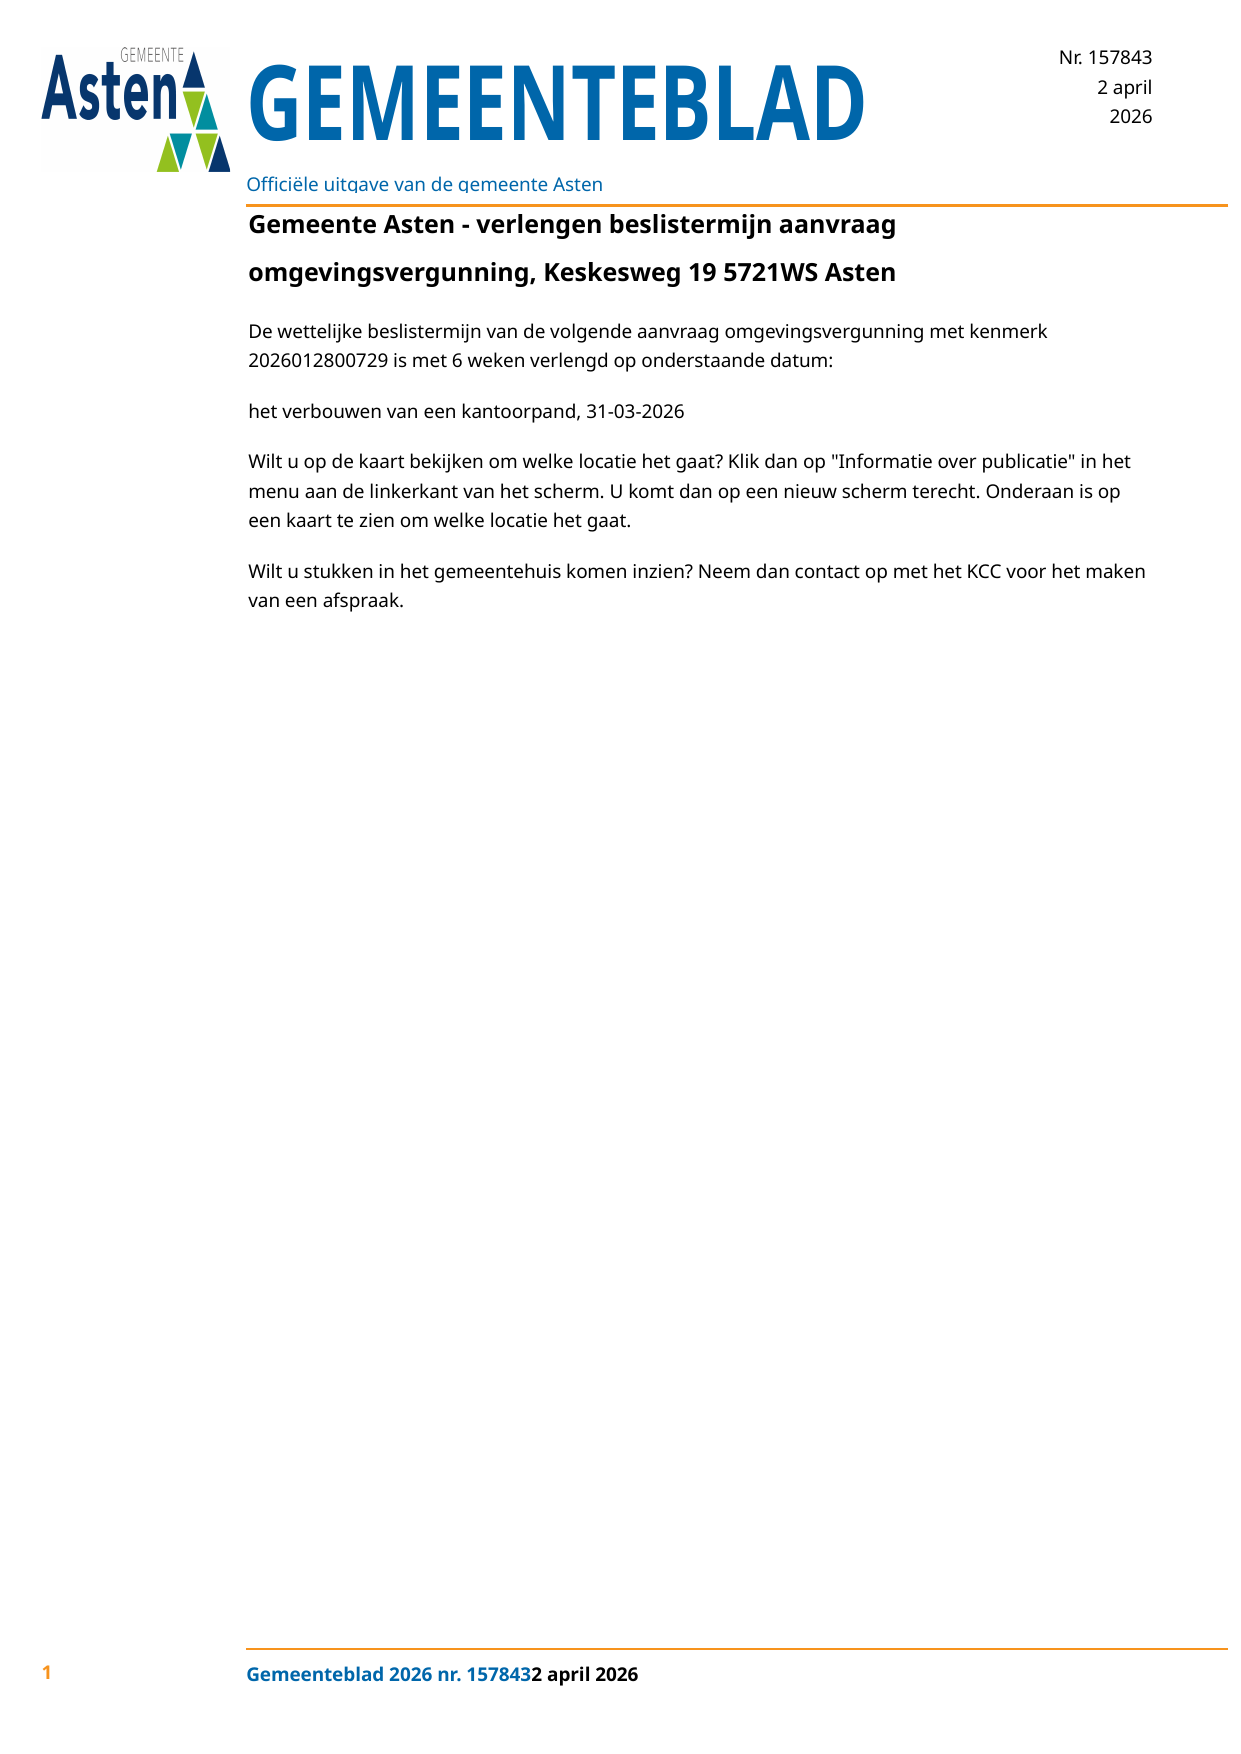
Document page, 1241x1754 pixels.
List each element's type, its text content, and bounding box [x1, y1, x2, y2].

text het verbouwen van een kantoorpand, 31-03-2026 [248, 398, 1152, 424]
text De wettelijke beslistermijn van de volgende aanvraag omgevingsvergunning met kenmerk 2026012800729 is met 6 weken verlengd op onderstaande datum: [248, 318, 1152, 373]
text Gemeente Asten - verlengen beslistermijn aanvraag omgevingsvergunning, Keskesweg 19 5721WS Asten [248, 207, 1152, 288]
text Wilt u stukken in het gemeentehuis komen inzien? Neem dan contact op met het KCC voor het maken van een afspraak. [248, 558, 1152, 613]
picture [41, 47, 231, 172]
text Wilt u op de kaart bekijken om welke locatie het gaat? Klik dan op "Informatie over publicatie" in het menu aan de linkerkant van het scherm. U komt dan op een nieuw scherm terecht. Onderaan is op een kaart te zien om welke locatie het gaat. [248, 448, 1152, 533]
